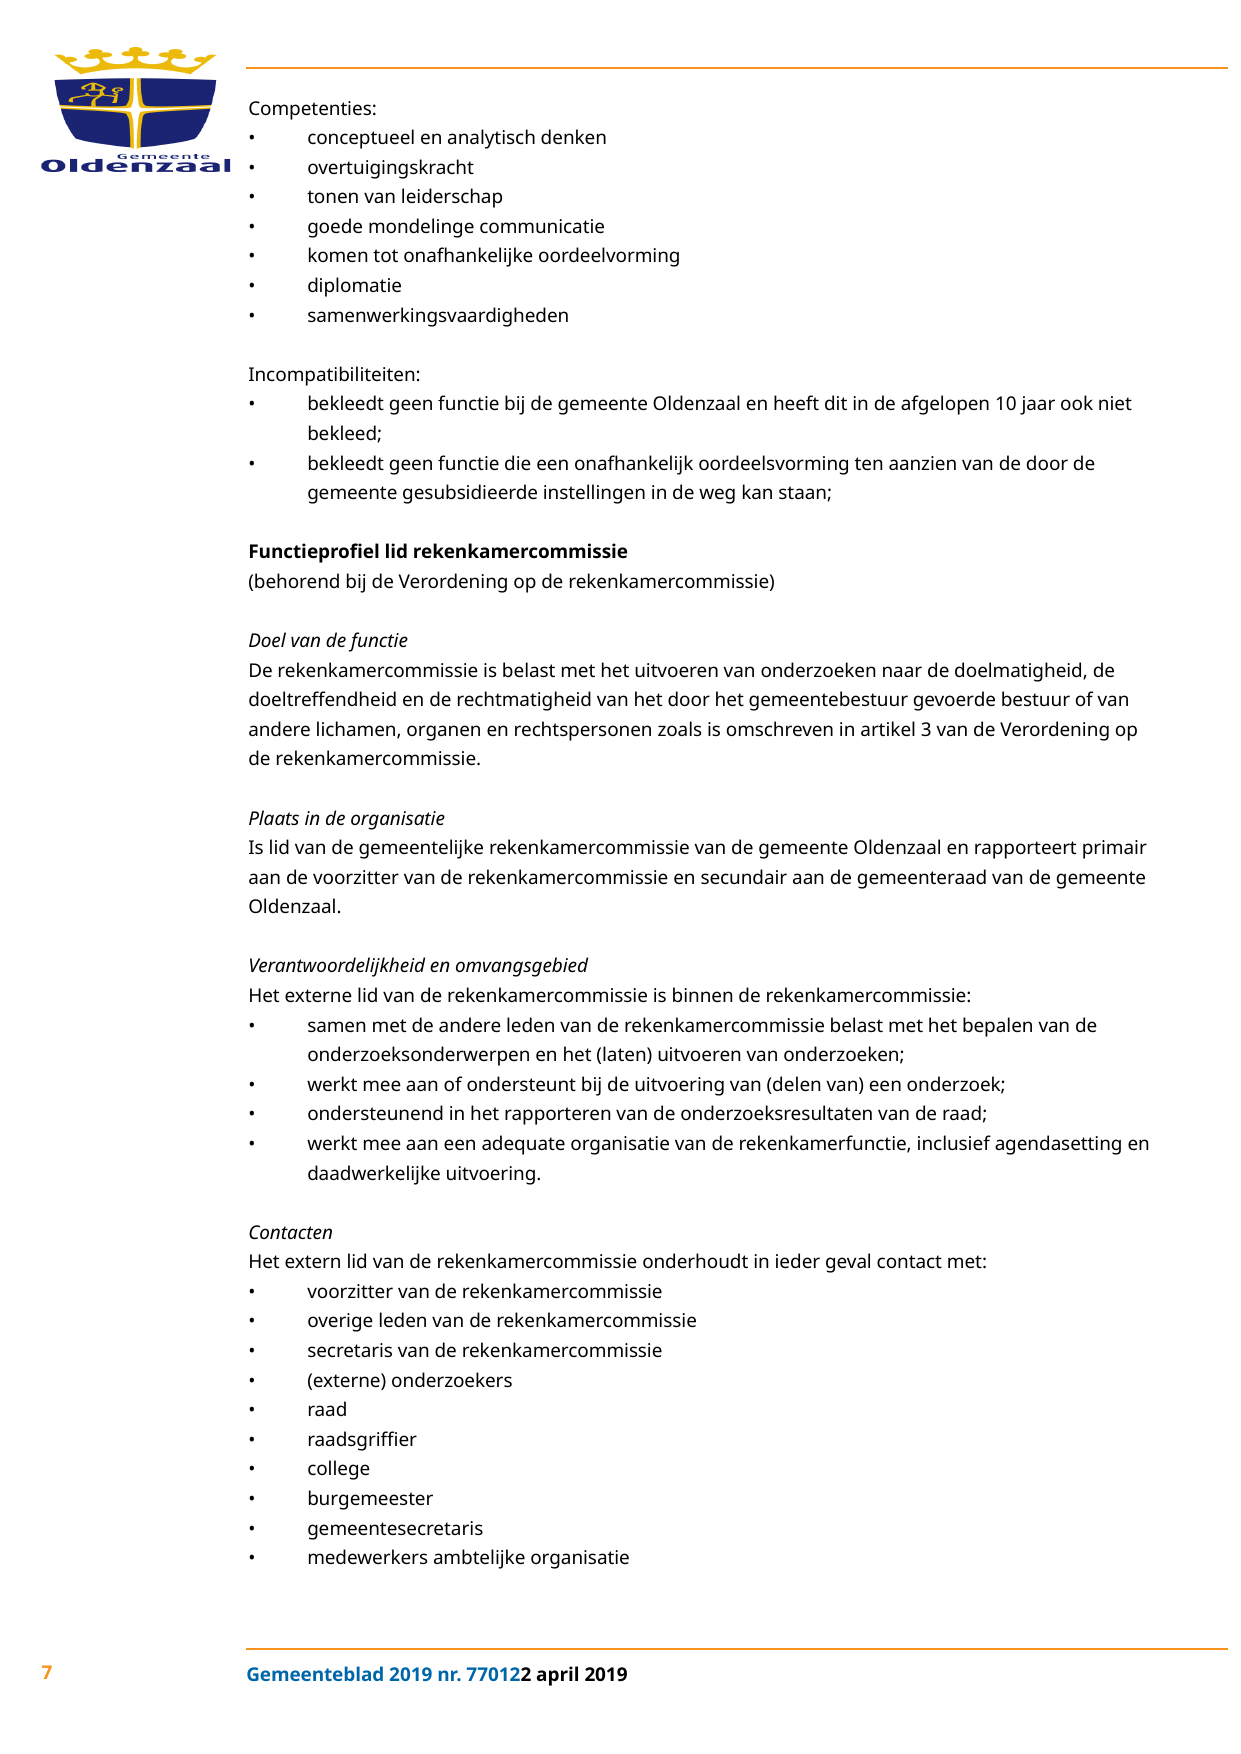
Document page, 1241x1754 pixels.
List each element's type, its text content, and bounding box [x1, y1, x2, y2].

list ondersteunend in het rapporteren van de onderzoeksresultaten van de raad; [248, 1101, 1152, 1126]
list raadsgriffier [248, 1426, 1152, 1452]
list samen met de andere leden van de rekenkamercommissie belast met het bepalen van de onderzoeksonderwerpen en het (laten) uitvoeren van onderzoeken; [248, 1012, 1152, 1067]
list overtuigingskracht [248, 154, 1152, 180]
text Competenties: [248, 95, 1152, 121]
text (behorend bij de Verordening op de rekenkamercommissie) [248, 568, 1152, 594]
list secretaris van de rekenkamercommissie [248, 1337, 1152, 1363]
list college [248, 1456, 1152, 1481]
text De rekenkamercommissie is belast met het uitvoeren van onderzoeken naar de doelmatigheid, de doeltreffendheid en de rechtmatigheid van het door het gemeentebestuur gevoerde bestuur of van andere lichamen, organen en rechtspersonen zoals is omschreven in artikel 3 van de Verordening op de rekenkamercommissie. [248, 657, 1152, 771]
text Verantwoordelijkheid en omvangsgebied [248, 953, 1152, 978]
list werkt mee aan of ondersteunt bij de uitvoering van (delen van) een onderzoek; [248, 1071, 1152, 1097]
list diplomatie [248, 272, 1152, 298]
text Is lid van de gemeentelijke rekenkamercommissie van de gemeente Oldenzaal en rapporteert primair aan de voorzitter van de rekenkamercommissie en secundair aan de gemeenteraad van de gemeente Oldenzaal. [248, 834, 1152, 919]
list bekleedt geen functie bij de gemeente Oldenzaal en heeft dit in de afgelopen 10 jaar ook niet bekleed; [248, 391, 1152, 446]
list komen tot onafhankelijke oordeelvorming [248, 243, 1152, 268]
text Contacten [248, 1219, 1152, 1245]
list bekleedt geen functie die een onafhankelijk oordeelsvorming ten aanzien van de door de gemeente gesubsidieerde instellingen in de weg kan staan; [248, 450, 1152, 505]
list burgemeester [248, 1485, 1152, 1511]
text Plaats in de organisatie [248, 805, 1152, 831]
text Doel van de functie [248, 627, 1152, 653]
list samenwerkingsvaardigheden [248, 302, 1152, 328]
text Het extern lid van de rekenkamercommissie onderhoudt in ieder geval contact met: [248, 1248, 1152, 1274]
list goede mondelinge communicatie [248, 213, 1152, 239]
list overige leden van de rekenkamercommissie [248, 1308, 1152, 1333]
list gemeentesecretaris [248, 1515, 1152, 1541]
text Functieprofiel lid rekenkamercommissie [248, 538, 1152, 564]
list tonen van leiderschap [248, 183, 1152, 209]
list voorzitter van de rekenkamercommissie [248, 1278, 1152, 1304]
list raad [248, 1396, 1152, 1422]
text Incompatibiliteiten: [248, 361, 1152, 387]
picture [41, 47, 231, 172]
list werkt mee aan een adequate organisatie van de rekenkamerfunctie, inclusief agendasetting en daadwerkelijke uitvoering. [248, 1130, 1152, 1186]
list medewerkers ambtelijke organisatie [248, 1544, 1152, 1570]
text Het externe lid van de rekenkamercommissie is binnen de rekenkamercommissie: [248, 982, 1152, 1008]
list conceptueel en analytisch denken [248, 124, 1152, 150]
list (externe) onderzoekers [248, 1367, 1152, 1393]
